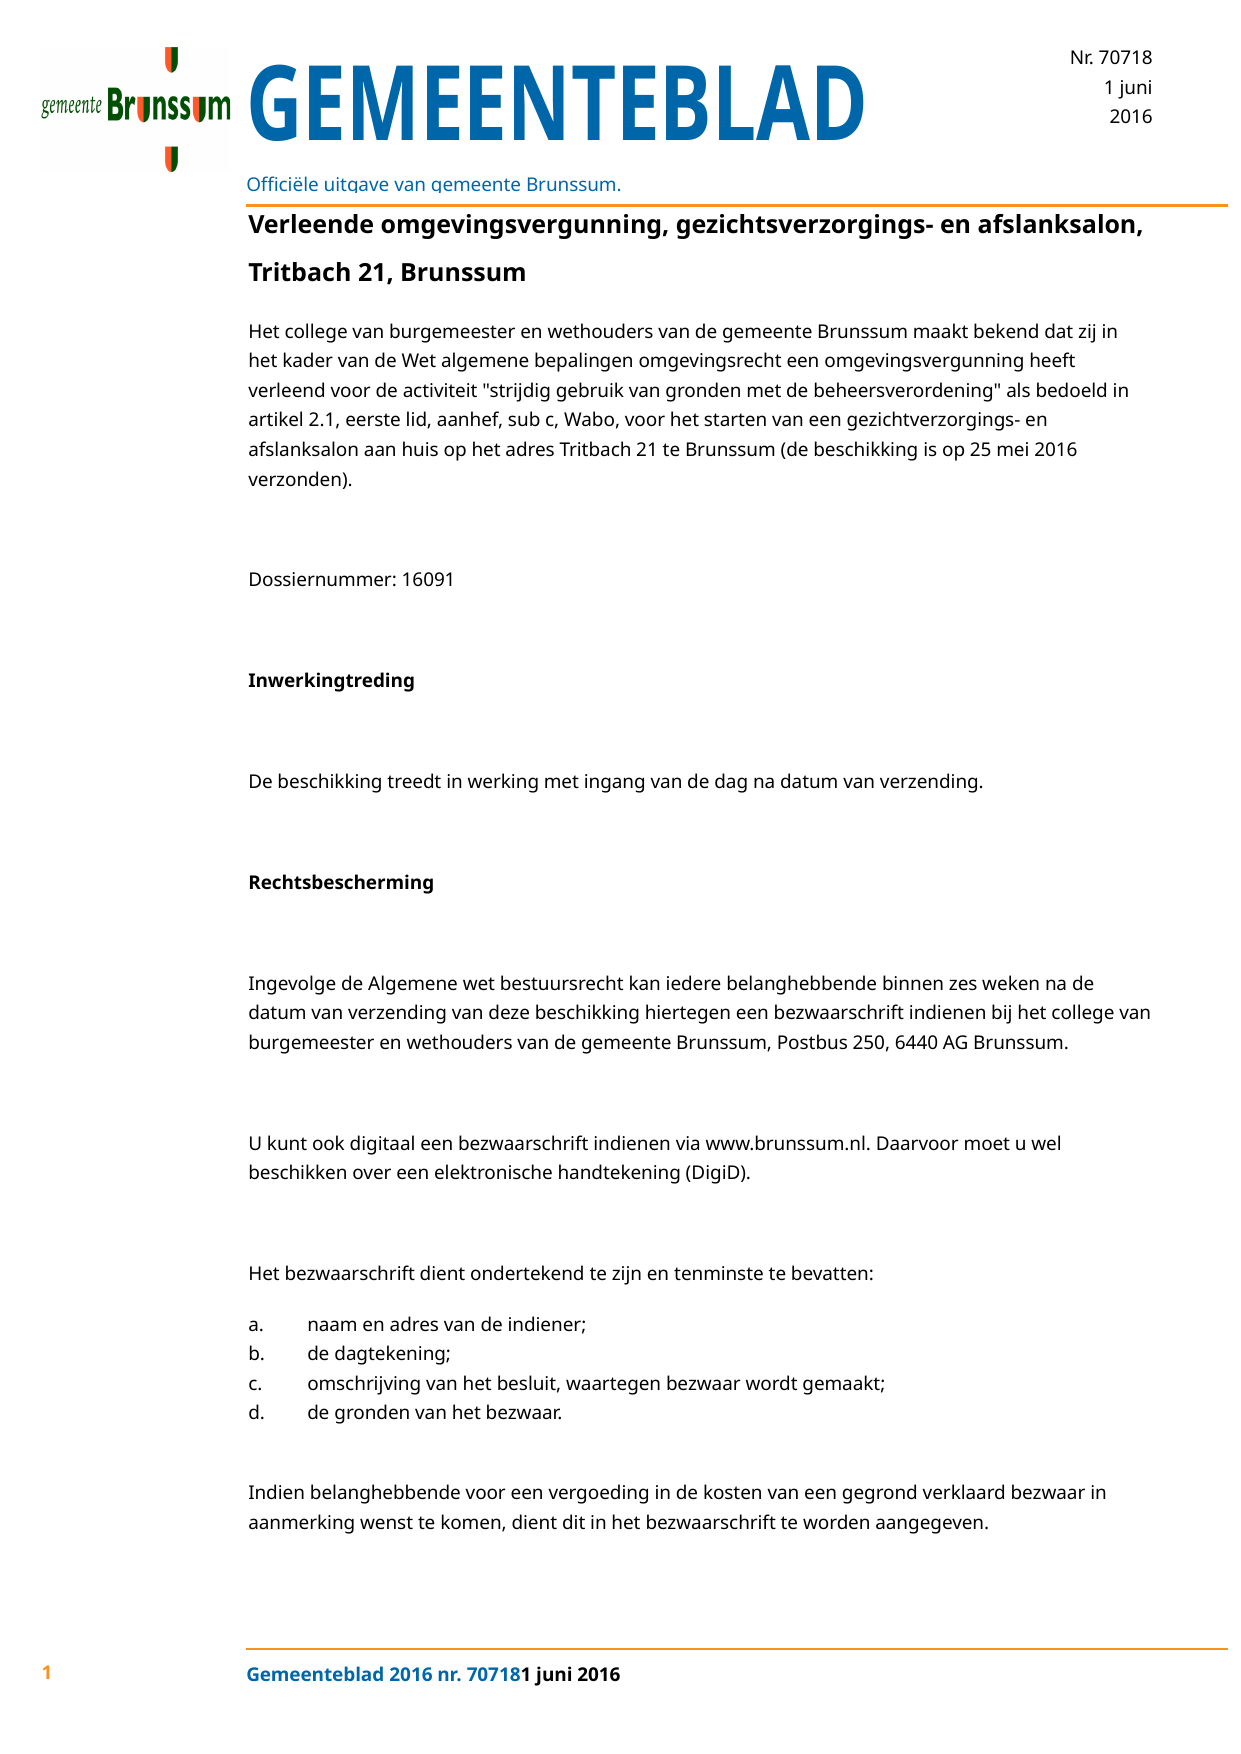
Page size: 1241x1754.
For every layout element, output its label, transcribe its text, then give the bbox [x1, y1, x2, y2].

text De beschikking treedt in werking met ingang van de dag na datum van verzending. [248, 768, 1152, 794]
text Indien belanghebbende voor een vergoeding in de kosten van een gegrond verklaard bezwaar in aanmerking wenst te komen, dient dit in het bezwaarschrift te worden aangegeven. [248, 1479, 1152, 1535]
list de dagtekening; [248, 1340, 1152, 1366]
text Ingevolge de Algemene wet bestuursrecht kan iedere belanghebbende binnen zes weken na de datum van verzending van deze beschikking hiertegen een bezwaarschrift indienen bij het college van burgemeester en wethouders van de gemeente Brunssum, Postbus 250, 6440 AG Brunssum. [248, 970, 1152, 1055]
text Rechtsbescherming [248, 869, 1152, 895]
text Inwerkingtreding [248, 667, 1152, 693]
text Het bezwaarschrift dient ondertekend te zijn en tenminste te bevatten: [248, 1260, 1152, 1286]
list naam en adres van de indiener; [248, 1311, 1152, 1337]
picture [41, 47, 231, 172]
list de gronden van het bezwaar. [248, 1399, 1152, 1425]
list omschrijving van het besluit, waartegen bezwaar wordt gemaakt; [248, 1370, 1152, 1396]
text Het college van burgemeester en wethouders van de gemeente Brunssum maakt bekend dat zij in het kader van de Wet algemene bepalingen omgevingsrecht een omgevingsvergunning heeft verleend voor de activiteit "strijdig gebruik van gronden met de beheersverordening" als bedoeld in artikel 2.1, eerste lid, aanhef, sub c, Wabo, voor het starten van een gezichtverzorgings- en afslanksalon aan huis op het adres Tritbach 21 te Brunssum (de beschikking is op 25 mei 2016 verzonden). [248, 318, 1152, 492]
text Dossiernummer: 16091 [248, 567, 1152, 592]
text U kunt ook digitaal een bezwaarschrift indienen via www.brunssum.nl. Daarvoor moet u wel beschikken over een elektronische handtekening (DigiD). [248, 1130, 1152, 1185]
text Verleende omgevingsvergunning, gezichtsverzorgings- en afslanksalon, Tritbach 21, Brunssum [248, 207, 1152, 288]
